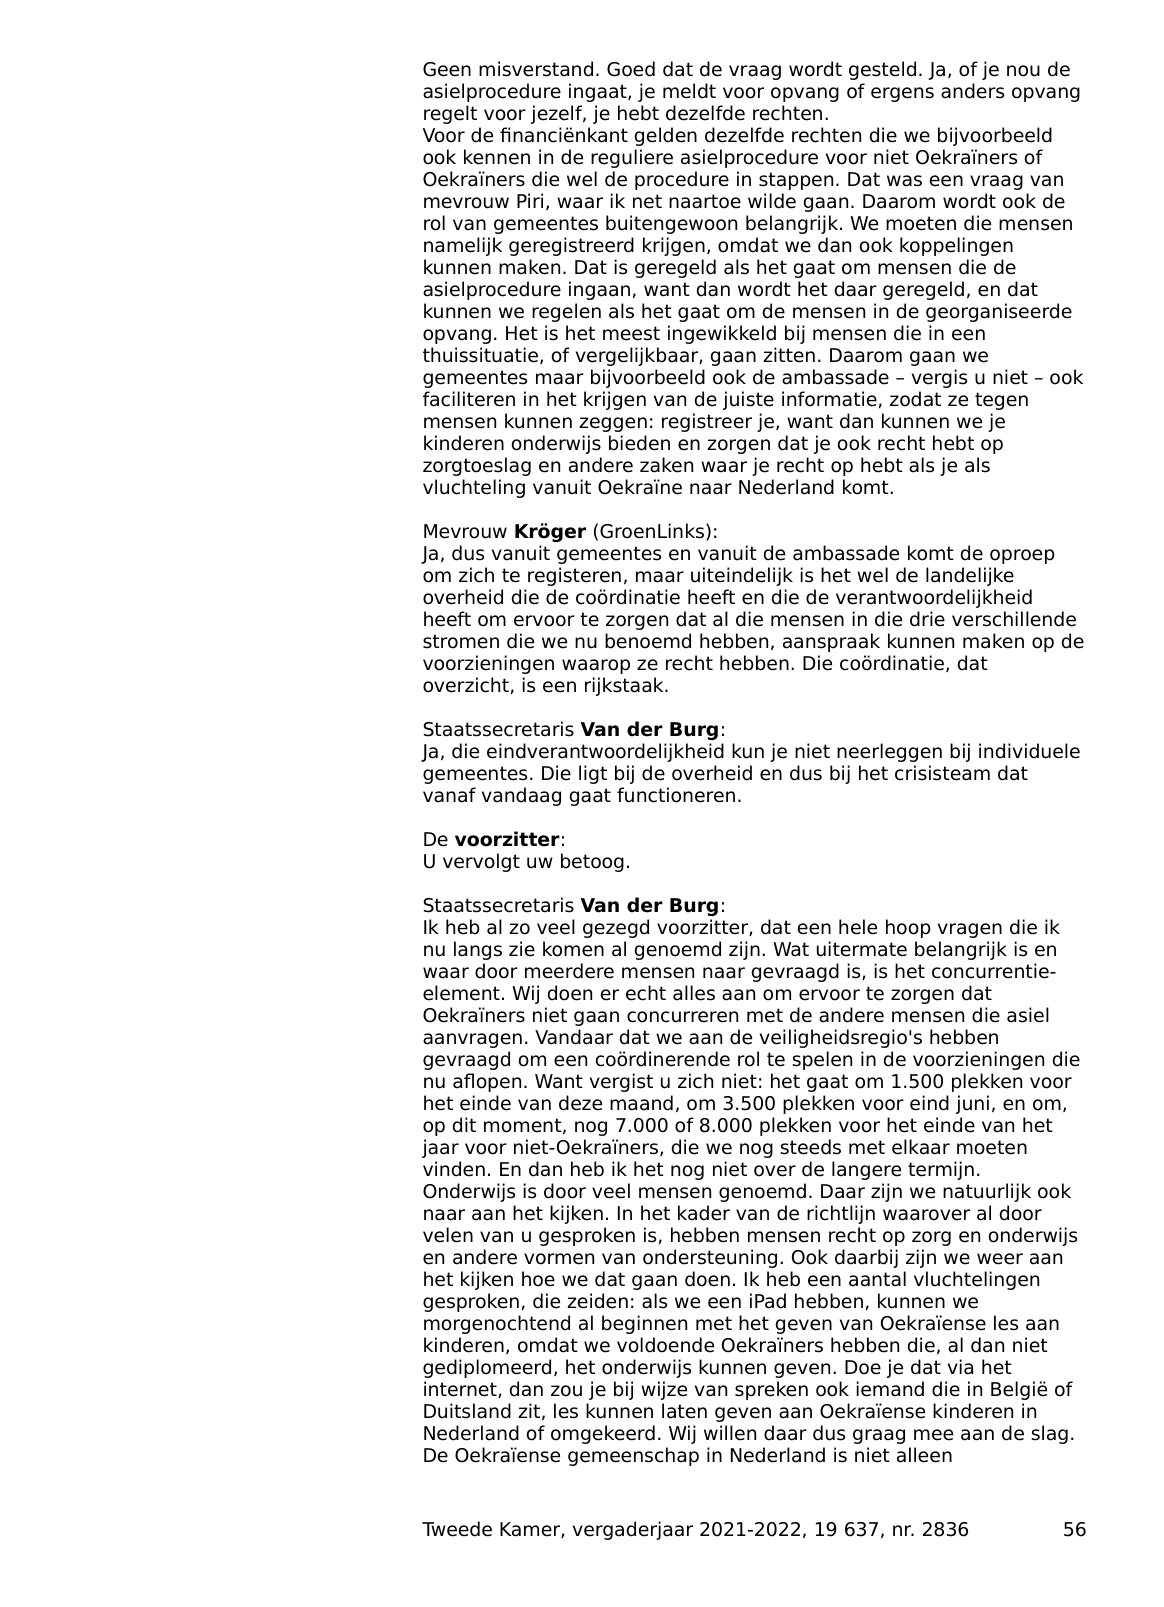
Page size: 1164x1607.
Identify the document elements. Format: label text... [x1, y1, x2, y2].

text Staatssecretaris Van der Burg: [422, 719, 1087, 741]
text De voorzitter: [422, 829, 1087, 851]
text Ja, dus vanuit gemeentes en vanuit de ambassade komt de oproep om zich te registeren, maar uiteindelijk is het wel de landelijke overheid die de coördinatie heeft en die de verantwoordelijkheid heeft om ervoor te zorgen dat al die mensen in die drie verschillende stromen die we nu benoemd hebben, aanspraak kunnen maken op de voorzieningen waarop ze recht hebben. Die coördinatie, dat overzicht, is een rijkstaak. [422, 543, 1087, 697]
text Staatssecretaris Van der Burg: [422, 895, 1087, 917]
text Mevrouw Kröger (GroenLinks): [422, 521, 1087, 543]
text Geen misverstand. Goed dat de vraag wordt gesteld. Ja, of je nou de asielprocedure ingaat, je meldt voor opvang of ergens anders opvang regelt voor jezelf, je hebt dezelfde rechten. [422, 59, 1087, 125]
text Onderwijs is door veel mensen genoemd. Daar zijn we natuurlijk ook naar aan het kijken. In het kader van de richtlijn waarover al door velen van u gesproken is, hebben mensen recht op zorg en onderwijs en andere vormen van ondersteuning. Ook daarbij zijn we weer aan het kijken hoe we dat gaan doen. Ik heb een aantal vluchtelingen gesproken, die zeiden: als we een iPad hebben, kunnen we morgenochtend al beginnen met het geven van Oekraïense les aan kinderen, omdat we voldoende Oekraïners hebben die, al dan niet gediplomeerd, het onderwijs kunnen geven. Doe je dat via het internet, dan zou je bij wijze van spreken ook iemand die in België of Duitsland zit, les kunnen laten geven aan Oekraïense kinderen in Nederland of omgekeerd. Wij willen daar dus graag mee aan de slag. De Oekraïense gemeenschap in Nederland is niet alleen [422, 1181, 1087, 1467]
text U vervolgt uw betoog. [422, 851, 1087, 873]
text Ja, die eindverantwoordelijkheid kun je niet neerleggen bij individuele gemeentes. Die ligt bij de overheid en dus bij het crisisteam dat vanaf vandaag gaat functioneren. [422, 741, 1087, 807]
text Ik heb al zo veel gezegd voorzitter, dat een hele hoop vragen die ik nu langs zie komen al genoemd zijn. Wat uitermate belangrijk is en waar door meerdere mensen naar gevraagd is, is het concurrentie-element. Wij doen er echt alles aan om ervoor te zorgen dat Oekraïners niet gaan concurreren met de andere mensen die asiel aanvragen. Vandaar dat we aan de veiligheidsregio's hebben gevraagd om een coördinerende rol te spelen in de voorzieningen die nu aflopen. Want vergist u zich niet: het gaat om 1.500 plekken voor het einde van deze maand, om 3.500 plekken voor eind juni, en om, op dit moment, nog 7.000 of 8.000 plekken voor het einde van het jaar voor niet-Oekraïners, die we nog steeds met elkaar moeten vinden. En dan heb ik het nog niet over de langere termijn. [422, 917, 1087, 1181]
text Voor de financiënkant gelden dezelfde rechten die we bijvoorbeeld ook kennen in de reguliere asielprocedure voor niet Oekraïners of Oekraïners die wel de procedure in stappen. Dat was een vraag van mevrouw Piri, waar ik net naartoe wilde gaan. Daarom wordt ook de rol van gemeentes buitengewoon belangrijk. We moeten die mensen namelijk geregistreerd krijgen, omdat we dan ook koppelingen kunnen maken. Dat is geregeld als het gaat om mensen die de asielprocedure ingaan, want dan wordt het daar geregeld, en dat kunnen we regelen als het gaat om de mensen in de georganiseerde opvang. Het is het meest ingewikkeld bij mensen die in een thuissituatie, of vergelijkbaar, gaan zitten. Daarom gaan we gemeentes maar bijvoorbeeld ook de ambassade – vergis u niet – ook faciliteren in het krijgen van de juiste informatie, zodat ze tegen mensen kunnen zeggen: registreer je, want dan kunnen we je kinderen onderwijs bieden en zorgen dat je ook recht hebt op zorgtoeslag en andere zaken waar je recht op hebt als je als vluchteling vanuit Oekraïne naar Nederland komt. [422, 125, 1087, 499]
